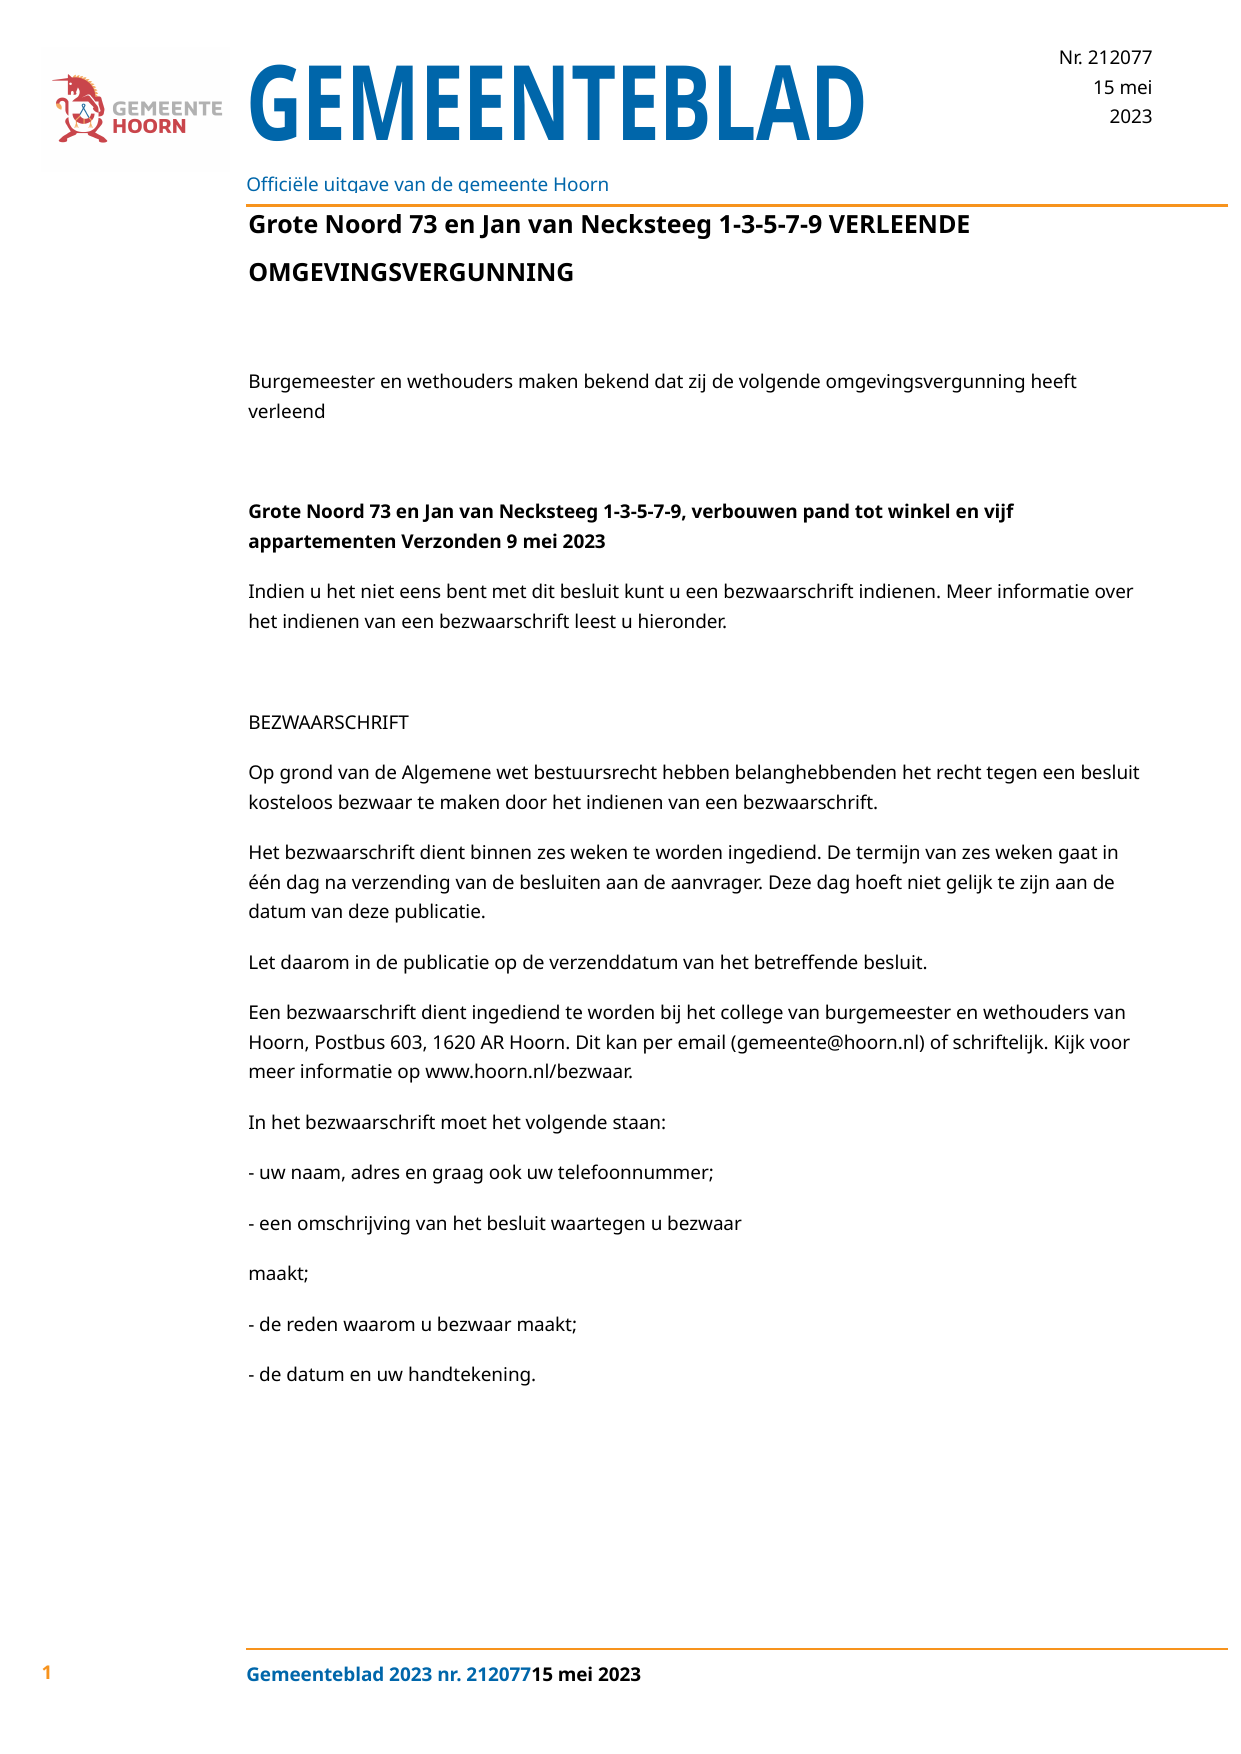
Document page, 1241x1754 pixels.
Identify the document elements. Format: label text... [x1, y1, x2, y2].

text - de datum en uw handtekening. [248, 1361, 1152, 1387]
picture [41, 47, 231, 172]
text Op grond van de Algemene wet bestuursrecht hebben belanghebbenden het recht tegen een besluit kosteloos bezwaar te maken door het indienen van een bezwaarschrift. [248, 759, 1152, 815]
text - uw naam, adres en graag ook uw telefoonnummer; [248, 1159, 1152, 1185]
text Het bezwaarschrift dient binnen zes weken te worden ingediend. De termijn van zes weken gaat in één dag na verzending van de besluiten aan de aanvrager. Deze dag hoeft niet gelijk te zijn aan de datum van deze publicatie. [248, 839, 1152, 924]
text Grote Noord 73 en Jan van Necksteeg 1-3-5-7-9 VERLEENDE OMGEVINGSVERGUNNING [248, 207, 1152, 288]
text Een bezwaarschrift dient ingediend te worden bij het college van burgemeester en wethouders van Hoorn, Postbus 603, 1620 AR Hoorn. Dit kan per email (gemeente@hoorn.nl) of schriftelijk. Kijk voor meer informatie op www.hoorn.nl/bezwaar. [248, 999, 1152, 1084]
text Grote Noord 73 en Jan van Necksteeg 1-3-5-7-9, verbouwen pand tot winkel en vijf appartementen Verzonden 9 mei 2023 [248, 499, 1152, 554]
text In het bezwaarschrift moet het volgende staan: [248, 1109, 1152, 1135]
text BEZWAARSCHRIFT [248, 709, 1152, 735]
text - een omschrijving van het besluit waartegen u bezwaar [248, 1210, 1152, 1236]
text Let daarom in de publicatie op de verzenddatum van het betreffende besluit. [248, 949, 1152, 975]
text - de reden waarom u bezwaar maakt; [248, 1311, 1152, 1337]
text Burgemeester en wethouders maken bekend dat zij de volgende omgevingsvergunning heeft verleend [248, 368, 1152, 424]
text maakt; [248, 1260, 1152, 1286]
text Indien u het niet eens bent met dit besluit kunt u een bezwaarschrift indienen. Meer informatie over het indienen van een bezwaarschrift leest u hieronder. [248, 579, 1152, 634]
